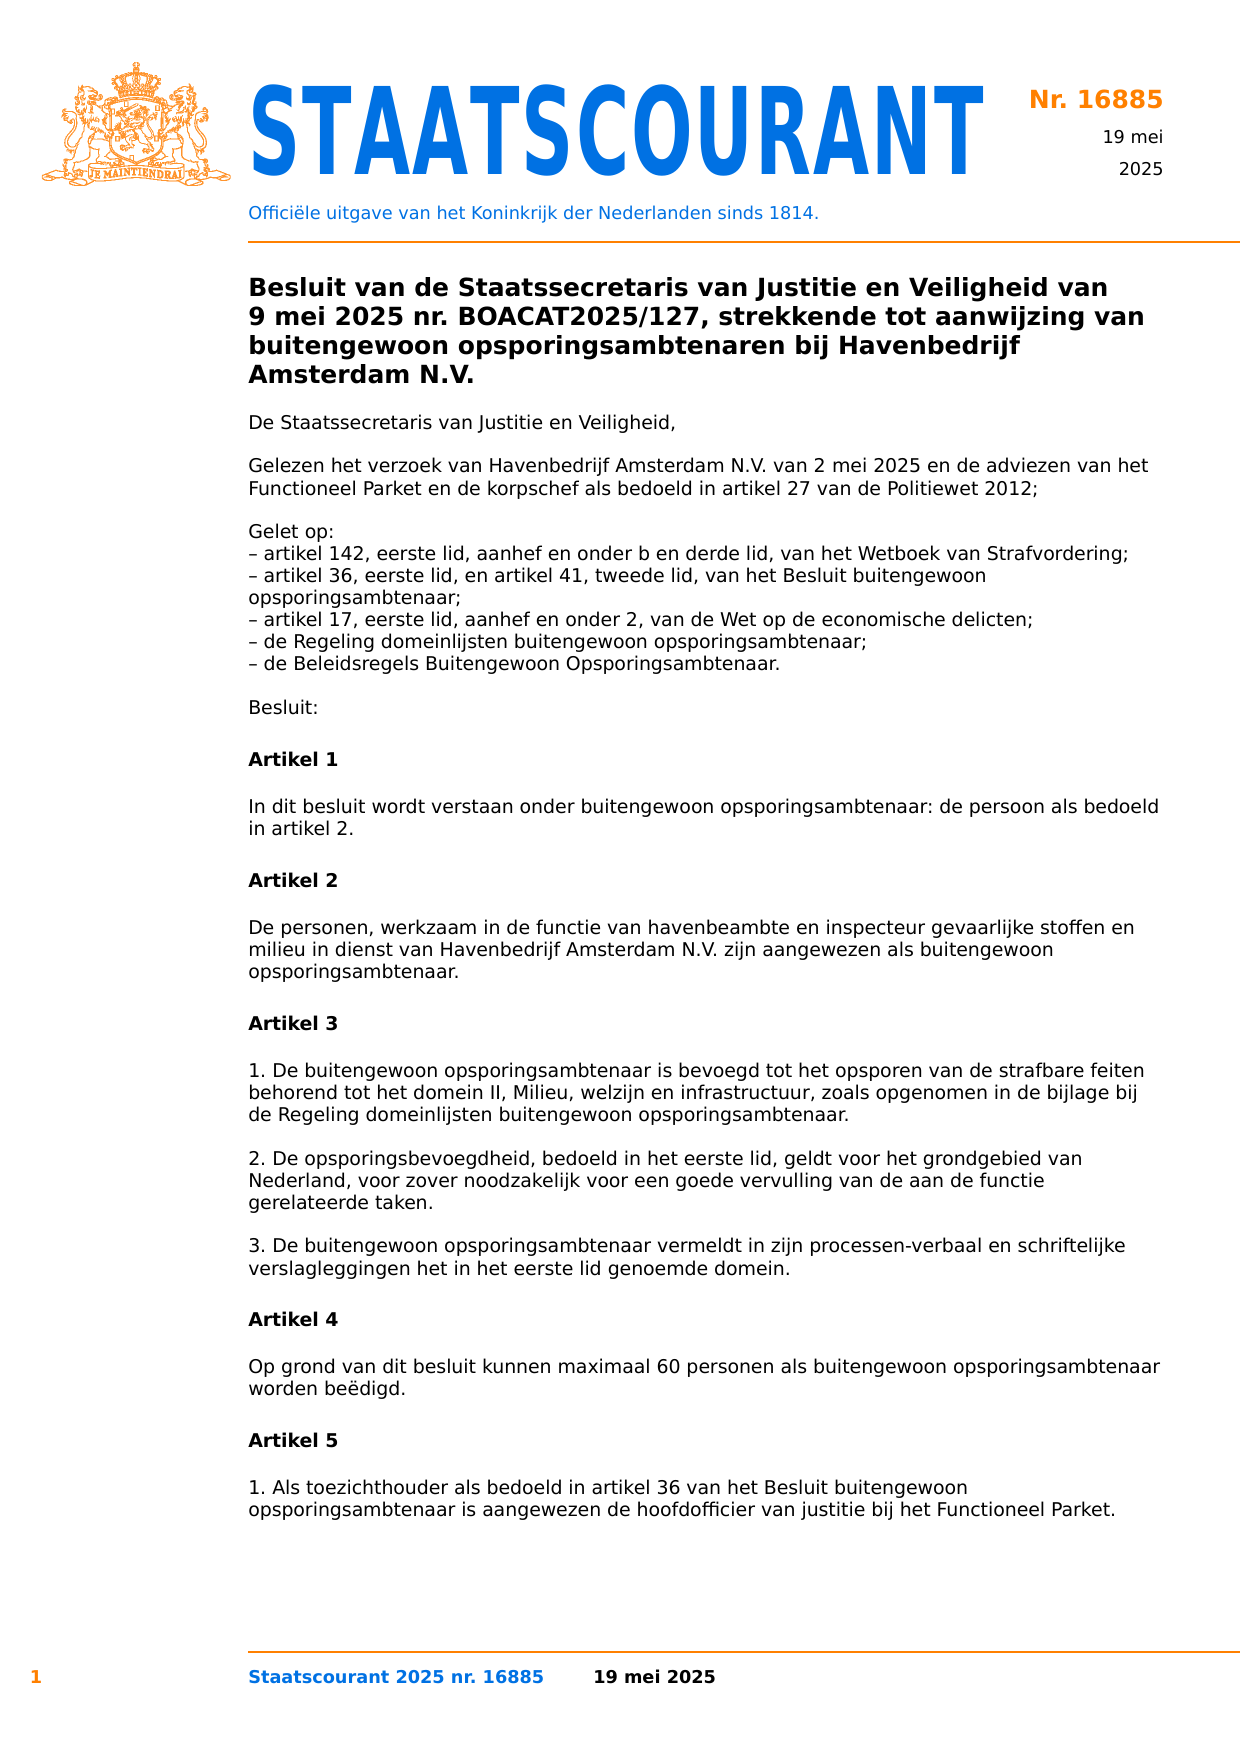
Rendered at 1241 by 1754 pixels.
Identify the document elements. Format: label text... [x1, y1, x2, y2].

subtitle Artikel 2 [248, 870, 1163, 892]
text In dit besluit wordt verstaan onder buitengewoon opsporingsambtenaar: de persoon als bedoeld in artikel 2. [248, 796, 1163, 840]
text – de Beleidsregels Buitengewoon Opsporingsambtenaar. [248, 653, 1163, 675]
subtitle Artikel 4 [248, 1309, 1163, 1331]
text De personen, werkzaam in de functie van havenbeambte en inspecteur gevaarlijke stoffen en milieu in dienst van Havenbedrijf Amsterdam N.V. zijn aangewezen als buitengewoon opsporingsambtenaar. [248, 917, 1163, 983]
text Op grond van dit besluit kunnen maximaal 60 personen als buitengewoon opsporingsambtenaar worden beëdigd. [248, 1356, 1163, 1400]
text – artikel 17, eerste lid, aanhef en onder 2, van de Wet op de economische delicten; [248, 609, 1163, 631]
text Gelet op: [248, 521, 1163, 543]
table_header [25, 62, 248, 241]
text 2. De opsporingsbevoegdheid, bedoeld in het eerste lid, geldt voor het grondgebied van Nederland, voor zover noodzakelijk voor een goede vervulling van de aan de functie gerelateerde taken. [248, 1148, 1163, 1213]
text – de Regeling domeinlijsten buitengewoon opsporingsambtenaar; [248, 631, 1163, 653]
picture [41, 62, 231, 186]
text 1. De buitengewoon opsporingsambtenaar is bevoegd tot het opsporen van de strafbare feiten behorend tot het domein II, Milieu, welzijn en infrastructuur, zoals opgenomen in de bijlage bij de Regeling domeinlijsten buitengewoon opsporingsambtenaar. [248, 1060, 1163, 1126]
subtitle Artikel 5 [248, 1430, 1163, 1452]
text – artikel 36, eerste lid, en artikel 41, tweede lid, van het Besluit buitengewoon opsporingsambtenaar; [248, 565, 1163, 609]
table_cell 19 mei [998, 121, 1240, 153]
subtitle Artikel 1 [248, 749, 1163, 771]
table_cell Officiële uitgave van het Koninkrijk der Nederlanden sinds 1814. [248, 203, 1240, 241]
table_header Nr. 16885 [998, 62, 1240, 121]
text 1. Als toezichthouder als bedoeld in artikel 36 van het Besluit buitengewoon opsporingsambtenaar is aangewezen de hoofdofficier van justitie bij het Functioneel Parket. [248, 1477, 1163, 1521]
subtitle Artikel 3 [248, 1013, 1163, 1035]
text – artikel 142, eerste lid, aanhef en onder b en derde lid, van het Wetboek van Strafvordering; [248, 543, 1163, 565]
subtitle Besluit van de Staatssecretaris van Justitie en Veiligheid van 9 mei 2025 nr. BOACAT2025/127, strekkende tot aanwijzing van buitengewoon opsporingsambtenaren bij Havenbedrijf Amsterdam N.V. [248, 273, 1163, 390]
text Gelezen het verzoek van Havenbedrijf Amsterdam N.V. van 2 mei 2025 en de adviezen van het Functioneel Parket en de korpschef als bedoeld in artikel 27 van de Politiewet 2012; [248, 455, 1163, 499]
text De Staatssecretaris van Justitie en Veiligheid, [248, 412, 1163, 433]
text 3. De buitengewoon opsporingsambtenaar vermeldt in zijn processen-verbaal en schriftelijke verslagleggingen het in het eerste lid genoemde domein. [248, 1235, 1163, 1279]
text Besluit: [248, 697, 1163, 719]
table_header STAATSCOURANT [248, 62, 998, 203]
table_cell 2025 [998, 153, 1240, 203]
